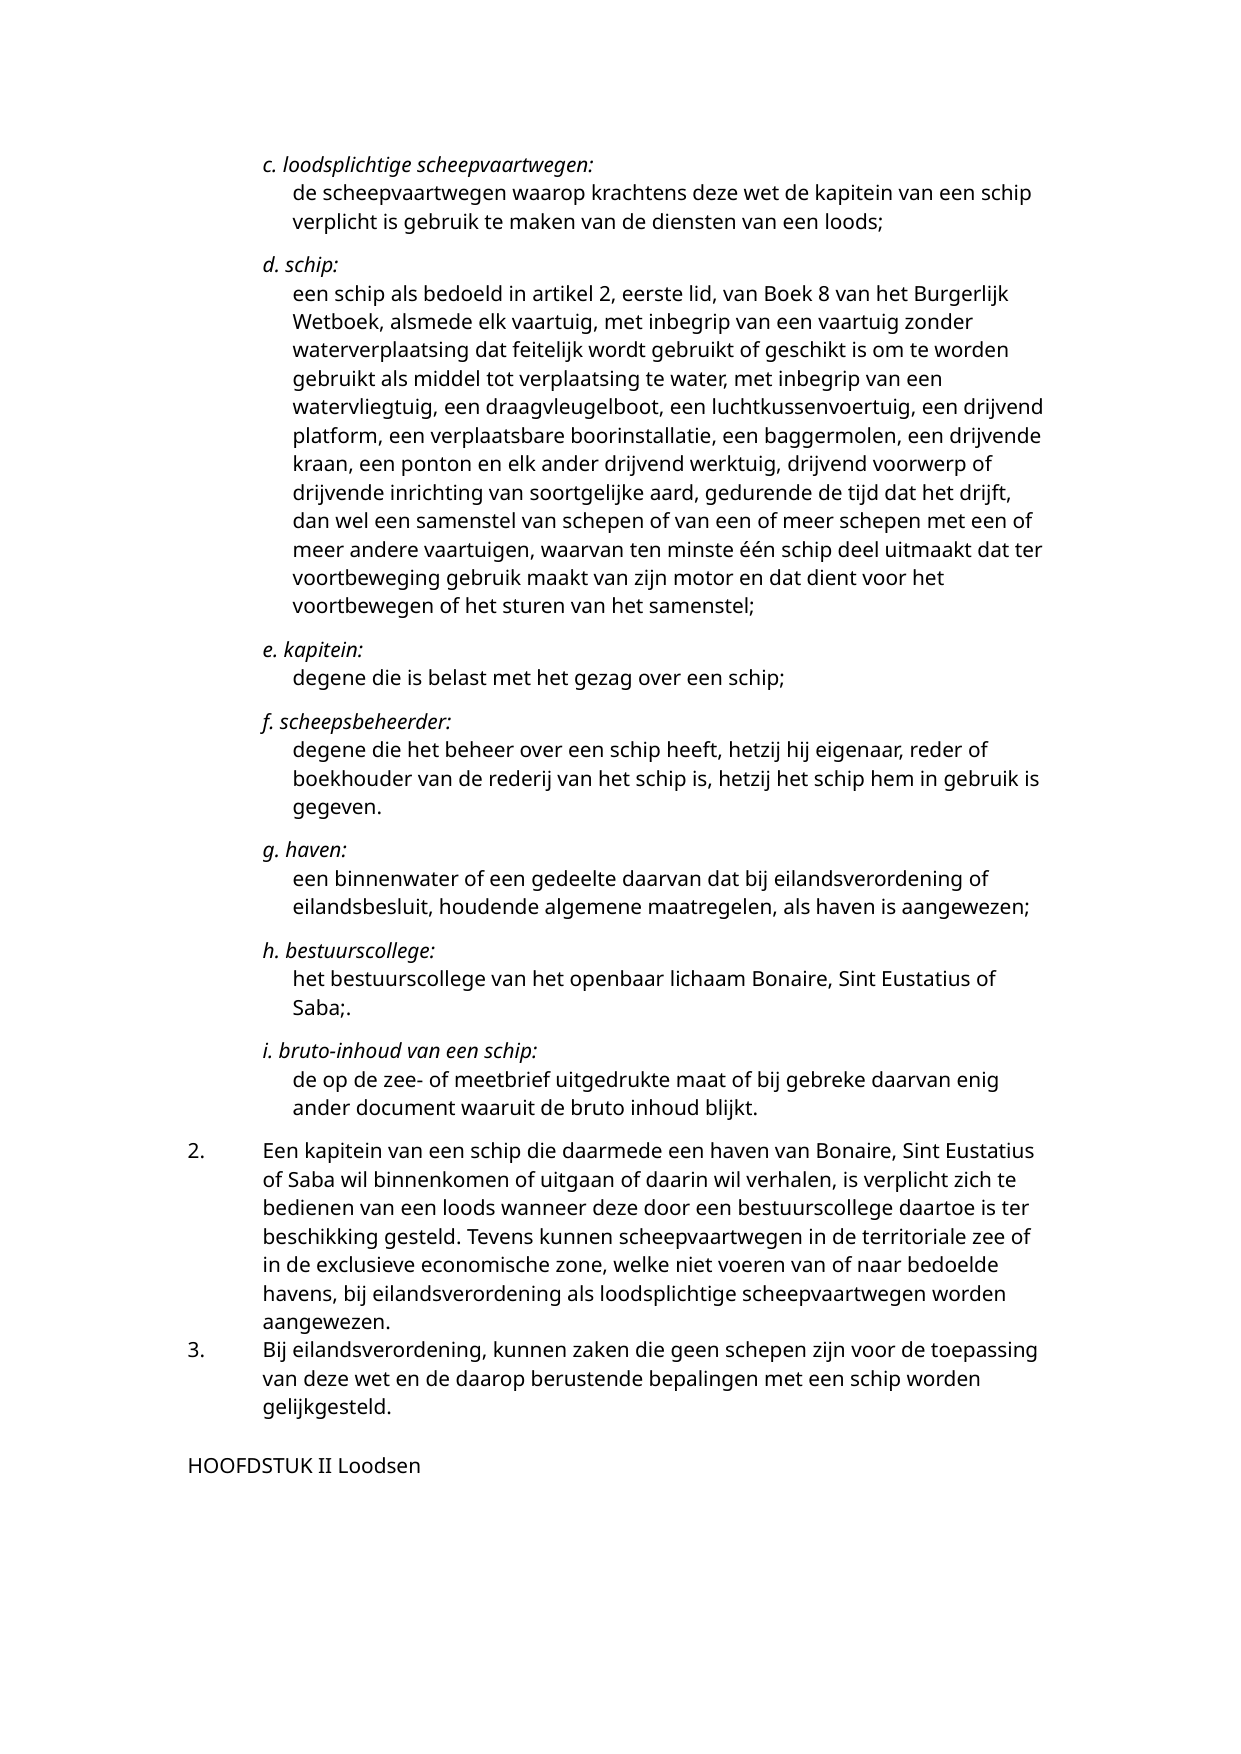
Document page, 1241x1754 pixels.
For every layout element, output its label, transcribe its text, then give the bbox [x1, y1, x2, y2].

list het bestuurscollege van het openbaar lichaam Bonaire, Sint Eustatius of Saba;. [217, 964, 1053, 1021]
list de op de zee- of meetbrief uitgedrukte maat of bij gebreke daarvan enig ander document waaruit de bruto inhoud blijkt. [217, 1065, 1053, 1122]
list g. haven: [187, 836, 1053, 864]
list een binnenwater of een gedeelte daarvan dat bij eilandsverordening of eilandsbesluit, houdende algemene maatregelen, als haven is aangewezen; [217, 864, 1053, 921]
list degene die is belast met het gezag over een schip; [217, 663, 1053, 692]
list i. bruto-inhoud van een schip: [187, 1036, 1053, 1065]
list h. bestuurscollege: [187, 936, 1053, 964]
list degene die het beheer over een schip heeft, hetzij hij eigenaar, reder of boekhouder van de rederij van het schip is, hetzij het schip hem in gebruik is gegeven. [217, 735, 1053, 821]
list d. schip: [187, 250, 1053, 279]
list e. kapitein: [187, 635, 1053, 663]
list f. scheepsbeheerder: [187, 707, 1053, 735]
list Bij eilandsverordening, kunnen zaken die geen schepen zijn voor de toepassing van deze wet en de daarop berustende bepalingen met een schip worden gelijkgesteld. [187, 1336, 1053, 1421]
list de scheepvaartwegen waarop krachtens deze wet de kapitein van een schip verplicht is gebruik te maken van de diensten van een loods; [217, 178, 1053, 235]
list Een kapitein van een schip die daarmede een haven van Bonaire, Sint Eustatius of Saba wil binnenkomen of uitgaan of daarin wil verhalen, is verplicht zich te bedienen van een loods wanneer deze door een bestuurscollege daartoe is ter beschikking gesteld. Tevens kunnen scheepvaartwegen in de territoriale zee of in de exclusieve economische zone, welke niet voeren van of naar bedoelde havens, bij eilandsverordening als loodsplichtige scheepvaartwegen worden aangewezen. [187, 1137, 1053, 1336]
subtitle HOOFDSTUK II Loodsen [187, 1451, 1053, 1479]
list een schip als bedoeld in artikel 2, eerste lid, van Boek 8 van het Burgerlijk Wetboek, alsmede elk vaartuig, met inbegrip van een vaartuig zonder waterverplaatsing dat feitelijk wordt gebruikt of geschikt is om te worden gebruikt als middel tot verplaatsing te water, met inbegrip van een watervliegtuig, een draagvleugelboot, een luchtkussenvoertuig, een drijvend platform, een verplaatsbare boorinstallatie, een baggermolen, een drijvende kraan, een ponton en elk ander drijvend werktuig, drijvend voorwerp of drijvende inrichting van soortgelijke aard, gedurende de tijd dat het drijft, dan wel een samenstel van schepen of van een of meer schepen met een of meer andere vaartuigen, waarvan ten minste één schip deel uitmaakt dat ter voortbeweging gebruik maakt van zijn motor en dat dient voor het voortbewegen of het sturen van het samenstel; [217, 279, 1053, 620]
list c. loodsplichtige scheepvaartwegen: [187, 150, 1053, 178]
